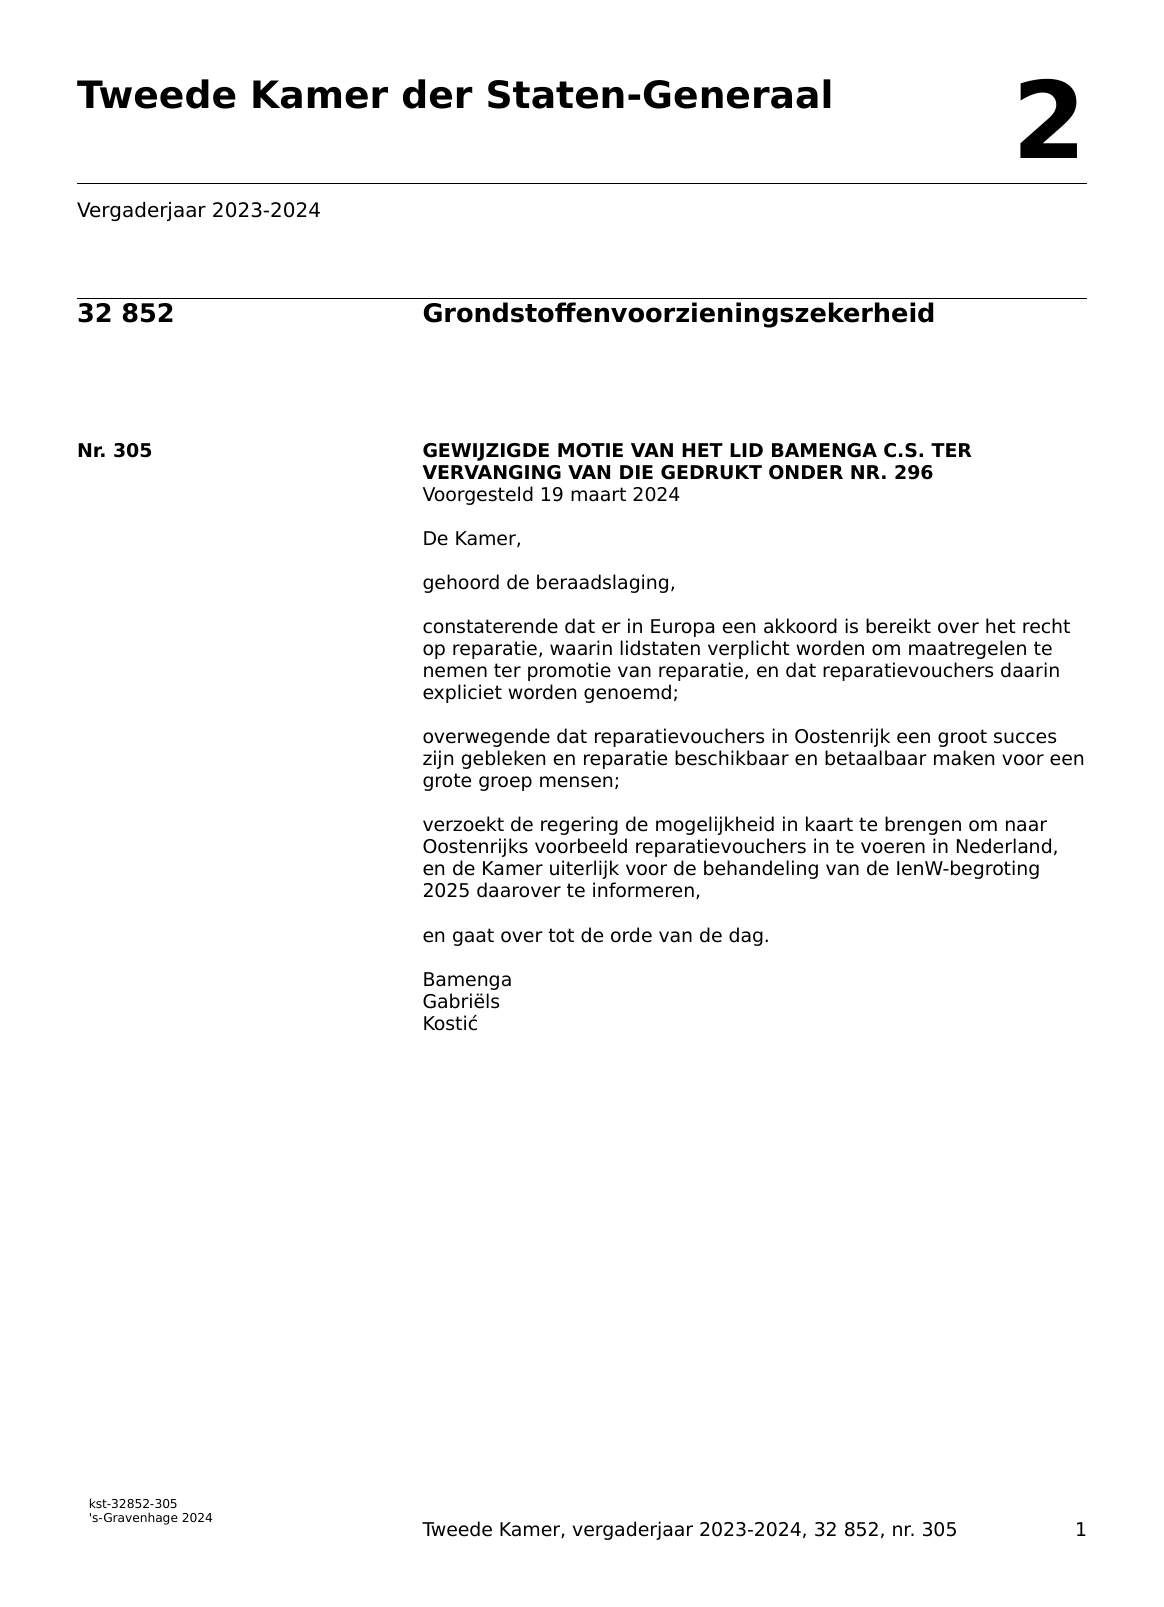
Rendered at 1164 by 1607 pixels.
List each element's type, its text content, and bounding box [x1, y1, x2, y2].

text Gabriëls [422, 991, 1087, 1013]
subtitle Nr. 305 GEWIJZIGDE MOTIE VAN HET LID BAMENGA C.S. TER VERVANGING VAN DIE GEDRUKT ONDER NR. 296 [77, 440, 1087, 484]
table_header 2 [886, 59, 1087, 183]
text Bamenga [422, 969, 1087, 991]
text kst-32852-305 [88, 1497, 323, 1511]
text De Kamer, [422, 528, 1087, 550]
text gehoord de beraadslaging, [422, 572, 1087, 594]
text Voorgesteld 19 maart 2024 [422, 484, 1087, 506]
table_cell Vergaderjaar 2023-2024 [77, 184, 1087, 298]
subtitle 32 852 Grondstoffenvoorzieningszekerheid [77, 299, 1087, 329]
text overwegende dat reparatievouchers in Oostenrijk een groot succes zijn gebleken en reparatie beschikbaar en betaalbaar maken voor een grote groep mensen; [422, 726, 1087, 792]
text en gaat over tot de orde van de dag. [422, 924, 1087, 946]
text constaterende dat er in Europa een akkoord is bereikt over het recht op reparatie, waarin lidstaten verplicht worden om maatregelen te nemen ter promotie van reparatie, en dat reparatievouchers daarin expliciet worden genoemd; [422, 616, 1087, 704]
table_header Tweede Kamer der Staten-Generaal [77, 59, 886, 183]
text 's-Gravenhage 2024 [88, 1511, 323, 1525]
text verzoekt de regering de mogelijkheid in kaart te brengen om naar Oostenrijks voorbeeld reparatievouchers in te voeren in Nederland, en de Kamer uiterlijk voor de behandeling van de IenW-begroting 2025 daarover te informeren, [422, 814, 1087, 902]
text Kostić [422, 1013, 1087, 1034]
